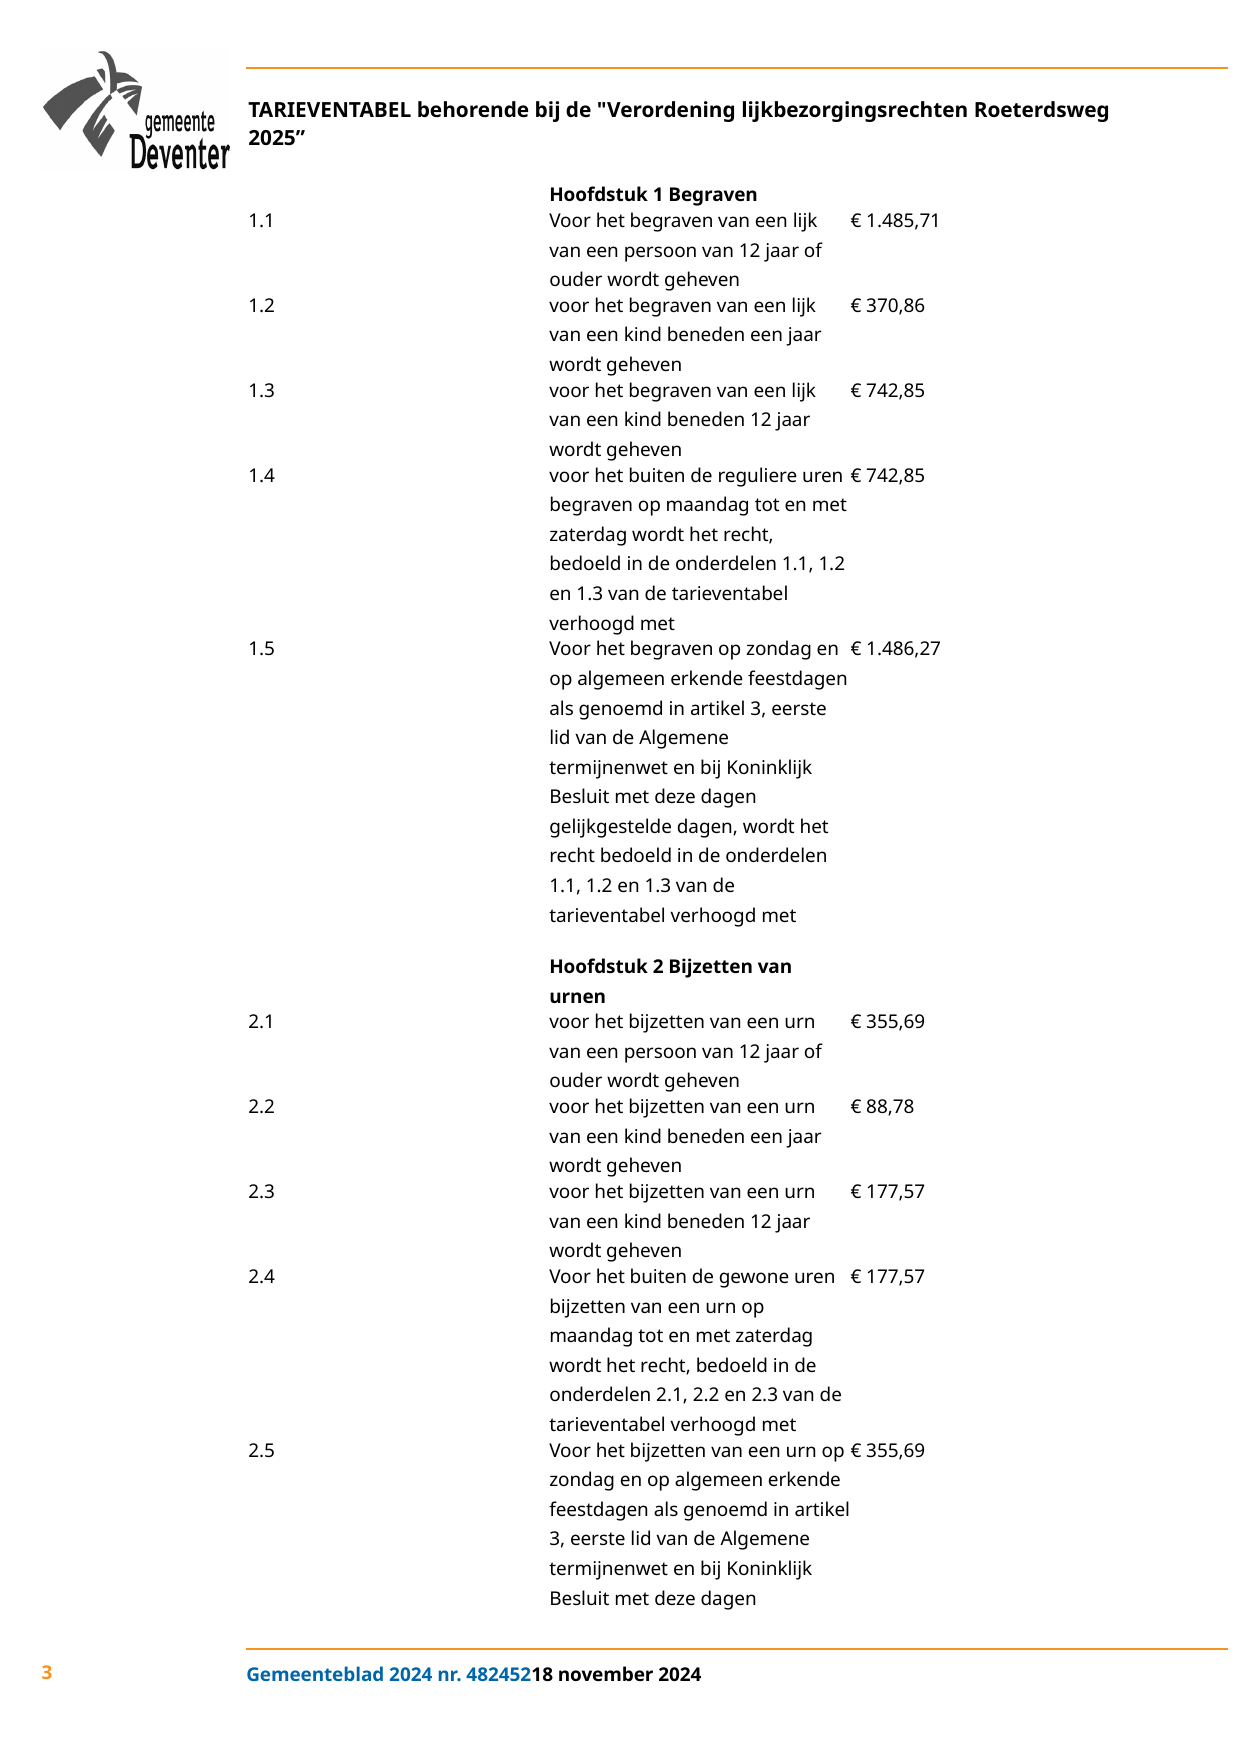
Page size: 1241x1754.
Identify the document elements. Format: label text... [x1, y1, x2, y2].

table_cell € 355,69 [850, 1437, 1152, 1611]
table_cell voor het bijzetten van een urn van een kind beneden een jaar wordt geheven [549, 1094, 850, 1178]
table_cell € 1.485,71 [850, 207, 1152, 292]
table_cell Voor het bijzetten van een urn op zondag en op algemeen erkende feestdagen als genoemd in artikel 3, eerste lid van de Algemene termijnenwet en bij Koninklijk Besluit met deze dagen [549, 1437, 850, 1611]
table_cell Voor het begraven op zondag en op algemeen erkende feestdagen als genoemd in artikel 3, eerste lid van de Algemene termijnenwet en bij Koninklijk Besluit met deze dagen gelijkgestelde dagen, wordt het recht bedoeld in de onderdelen 1.1, 1.2 en 1.3 van de tarieventabel verhoogd met [549, 636, 850, 927]
table_cell 2.4 [248, 1263, 549, 1437]
table_cell 2.2 [248, 1094, 549, 1178]
table_cell € 1.486,27 [850, 636, 1152, 927]
table_cell [850, 953, 1152, 1008]
table_cell € 355,69 [850, 1009, 1152, 1093]
table_cell Hoofdstuk 2 Bijzetten van urnen [549, 953, 850, 1008]
table_cell Voor het begraven van een lijk van een persoon van 12 jaar of ouder wordt geheven [549, 207, 850, 292]
table_cell € 742,85 [850, 377, 1152, 462]
table_header [850, 181, 1152, 207]
table_cell 1.2 [248, 292, 549, 377]
table_cell 2.1 [248, 1009, 549, 1093]
table_cell [248, 928, 549, 953]
table_cell 1.4 [248, 462, 549, 636]
table_cell € 88,78 [850, 1094, 1152, 1178]
text TARIEVENTABEL behorende bij de "Verordening lijkbezorgingsrechten Roeterdsweg 2025” [248, 95, 1152, 152]
table_cell voor het bijzetten van een urn van een persoon van 12 jaar of ouder wordt geheven [549, 1009, 850, 1093]
table_cell [248, 953, 549, 1008]
table_cell [549, 928, 850, 953]
table_cell voor het begraven van een lijk van een kind beneden 12 jaar wordt geheven [549, 377, 850, 462]
table_cell 2.5 [248, 1437, 549, 1611]
table_cell 2.3 [248, 1178, 549, 1263]
table_header Hoofdstuk 1 Begraven [549, 181, 850, 207]
table_cell 1.5 [248, 636, 549, 927]
table_cell € 177,57 [850, 1178, 1152, 1263]
table_cell € 177,57 [850, 1263, 1152, 1437]
table_cell € 370,86 [850, 292, 1152, 377]
table_cell Voor het buiten de gewone uren bijzetten van een urn op maandag tot en met zaterdag wordt het recht, bedoeld in de onderdelen 2.1, 2.2 en 2.3 van de tarieventabel verhoogd met [549, 1263, 850, 1437]
table_cell 1.1 [248, 207, 549, 292]
table_cell € 742,85 [850, 462, 1152, 636]
table_cell voor het begraven van een lijk van een kind beneden een jaar wordt geheven [549, 292, 850, 377]
picture [41, 47, 231, 172]
table_cell voor het buiten de reguliere uren begraven op maandag tot en met zaterdag wordt het recht, bedoeld in de onderdelen 1.1, 1.2 en 1.3 van de tarieventabel verhoogd met [549, 462, 850, 636]
table_cell 1.3 [248, 377, 549, 462]
table_cell [850, 928, 1152, 953]
table_cell voor het bijzetten van een urn van een kind beneden 12 jaar wordt geheven [549, 1178, 850, 1263]
table_header [248, 181, 549, 207]
